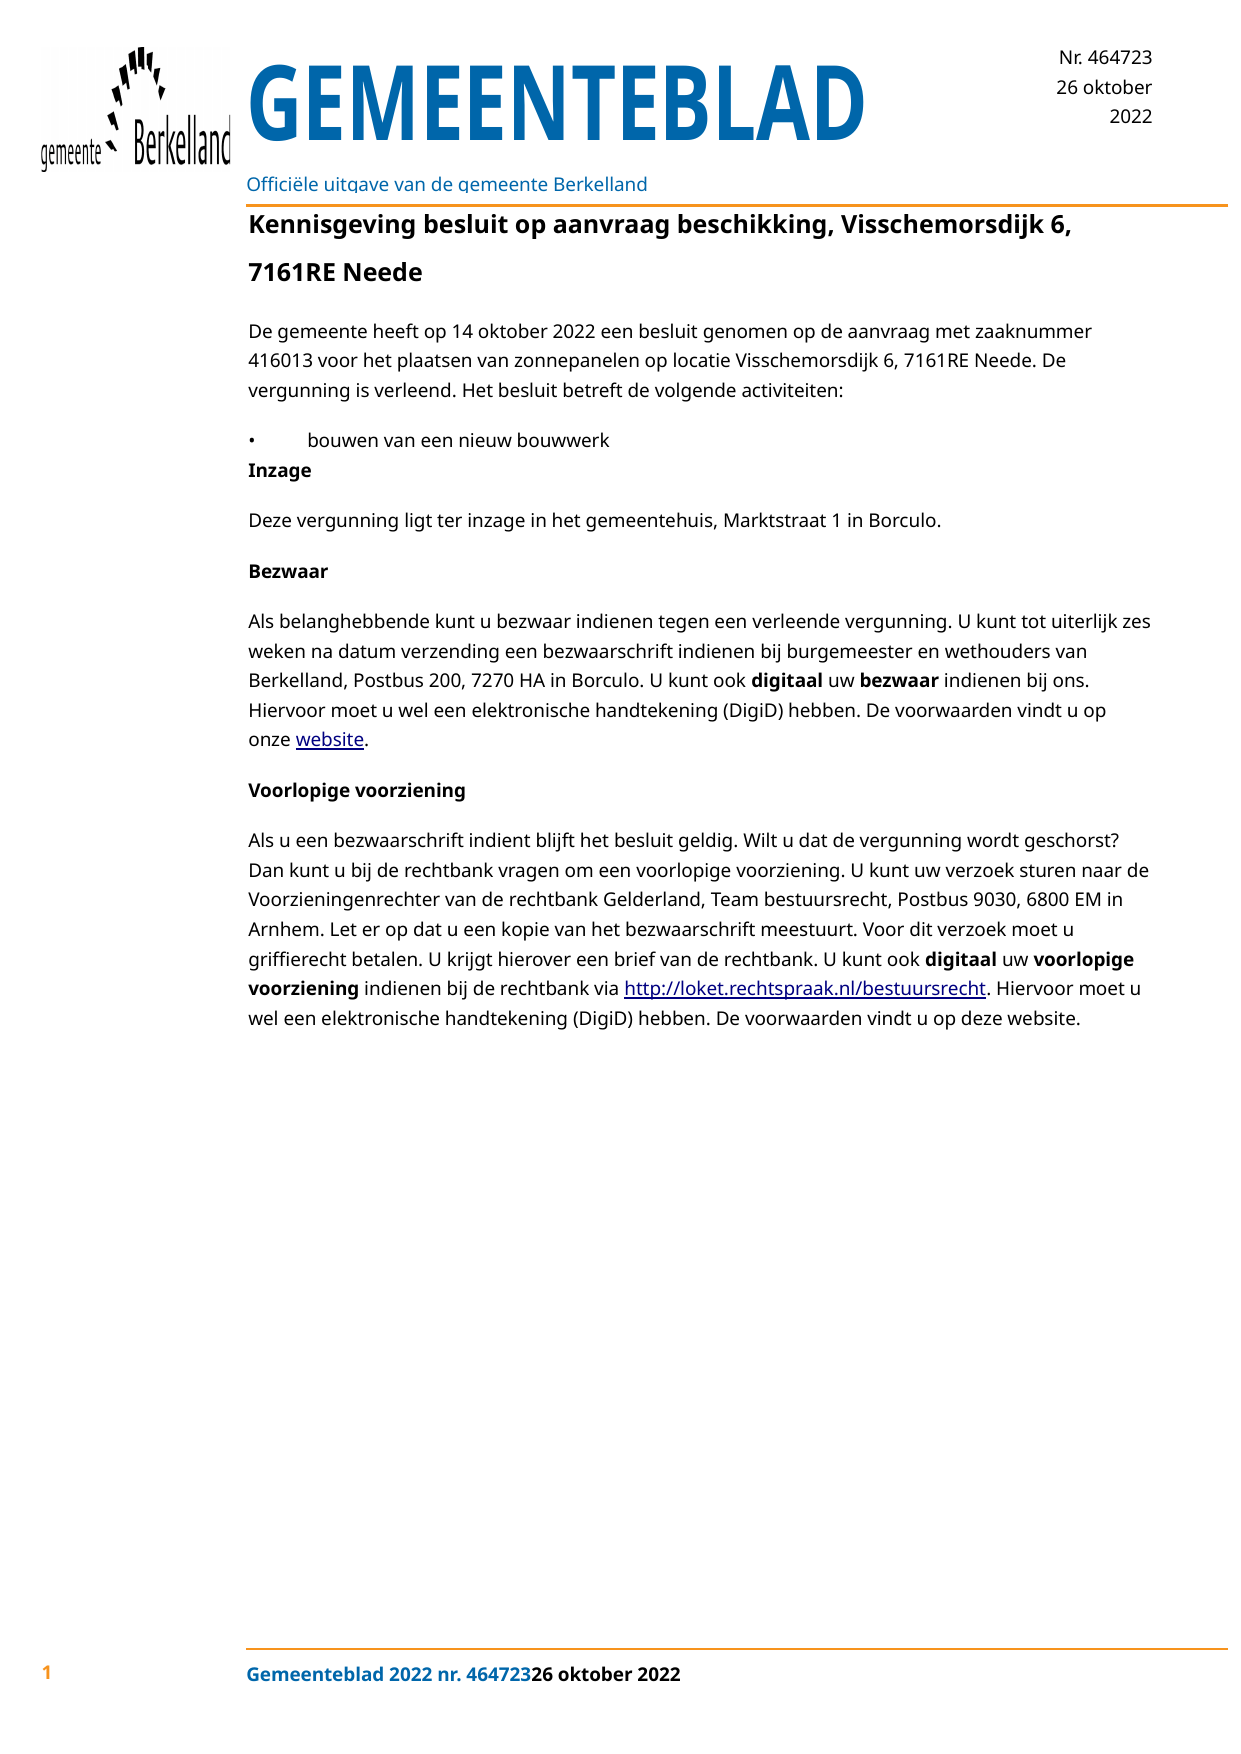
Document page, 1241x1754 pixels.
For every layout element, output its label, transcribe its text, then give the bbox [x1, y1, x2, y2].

picture [41, 47, 231, 172]
list bouwen van een nieuw bouwwerk [248, 427, 1152, 453]
text Kennisgeving besluit op aanvraag beschikking, Visschemorsdijk 6, 7161RE Neede [248, 207, 1152, 288]
text De gemeente heeft op 14 oktober 2022 een besluit genomen op de aanvraag met zaaknummer 416013 voor het plaatsen van zonnepanelen op locatie Visschemorsdijk 6, 7161RE Neede. De vergunning is verleend. Het besluit betreft de volgende activiteiten: [248, 318, 1152, 403]
text Bezwaar [248, 558, 1152, 584]
text Als u een bezwaarschrift indient blijft het besluit geldig. Wilt u dat de vergunning wordt geschorst? Dan kunt u bij de rechtbank vragen om een voorlopige voorziening. U kunt uw verzoek sturen naar de Voorzieningenrechter van de rechtbank Gelderland, Team bestuursrecht, Postbus 9030, 6800 EM in Arnhem. Let er op dat u een kopie van het bezwaarschrift meestuurt. Voor dit verzoek moet u griffierecht betalen. U krijgt hierover een brief van de rechtbank. U kunt ook digitaal uw voorlopige voorziening indienen bij de rechtbank via http://loket.rechtspraak.nl/bestuursrecht. Hiervoor moet u wel een elektronische handtekening (DigiD) hebben. De voorwaarden vindt u op deze website. [248, 827, 1152, 1031]
text Deze vergunning ligt ter inzage in het gemeentehuis, Marktstraat 1 in Borculo. [248, 507, 1152, 533]
text Voorlopige voorziening [248, 777, 1152, 803]
text Als belanghebbende kunt u bezwaar indienen tegen een verleende vergunning. U kunt tot uiterlijk zes weken na datum verzending een bezwaarschrift indienen bij burgemeester en wethouders van Berkelland, Postbus 200, 7270 HA in Borculo. U kunt ook digitaal uw bezwaar indienen bij ons. Hiervoor moet u wel een elektronische handtekening (DigiD) hebben. De voorwaarden vindt u op onze website. [248, 608, 1152, 752]
text Inzage [248, 457, 1152, 483]
